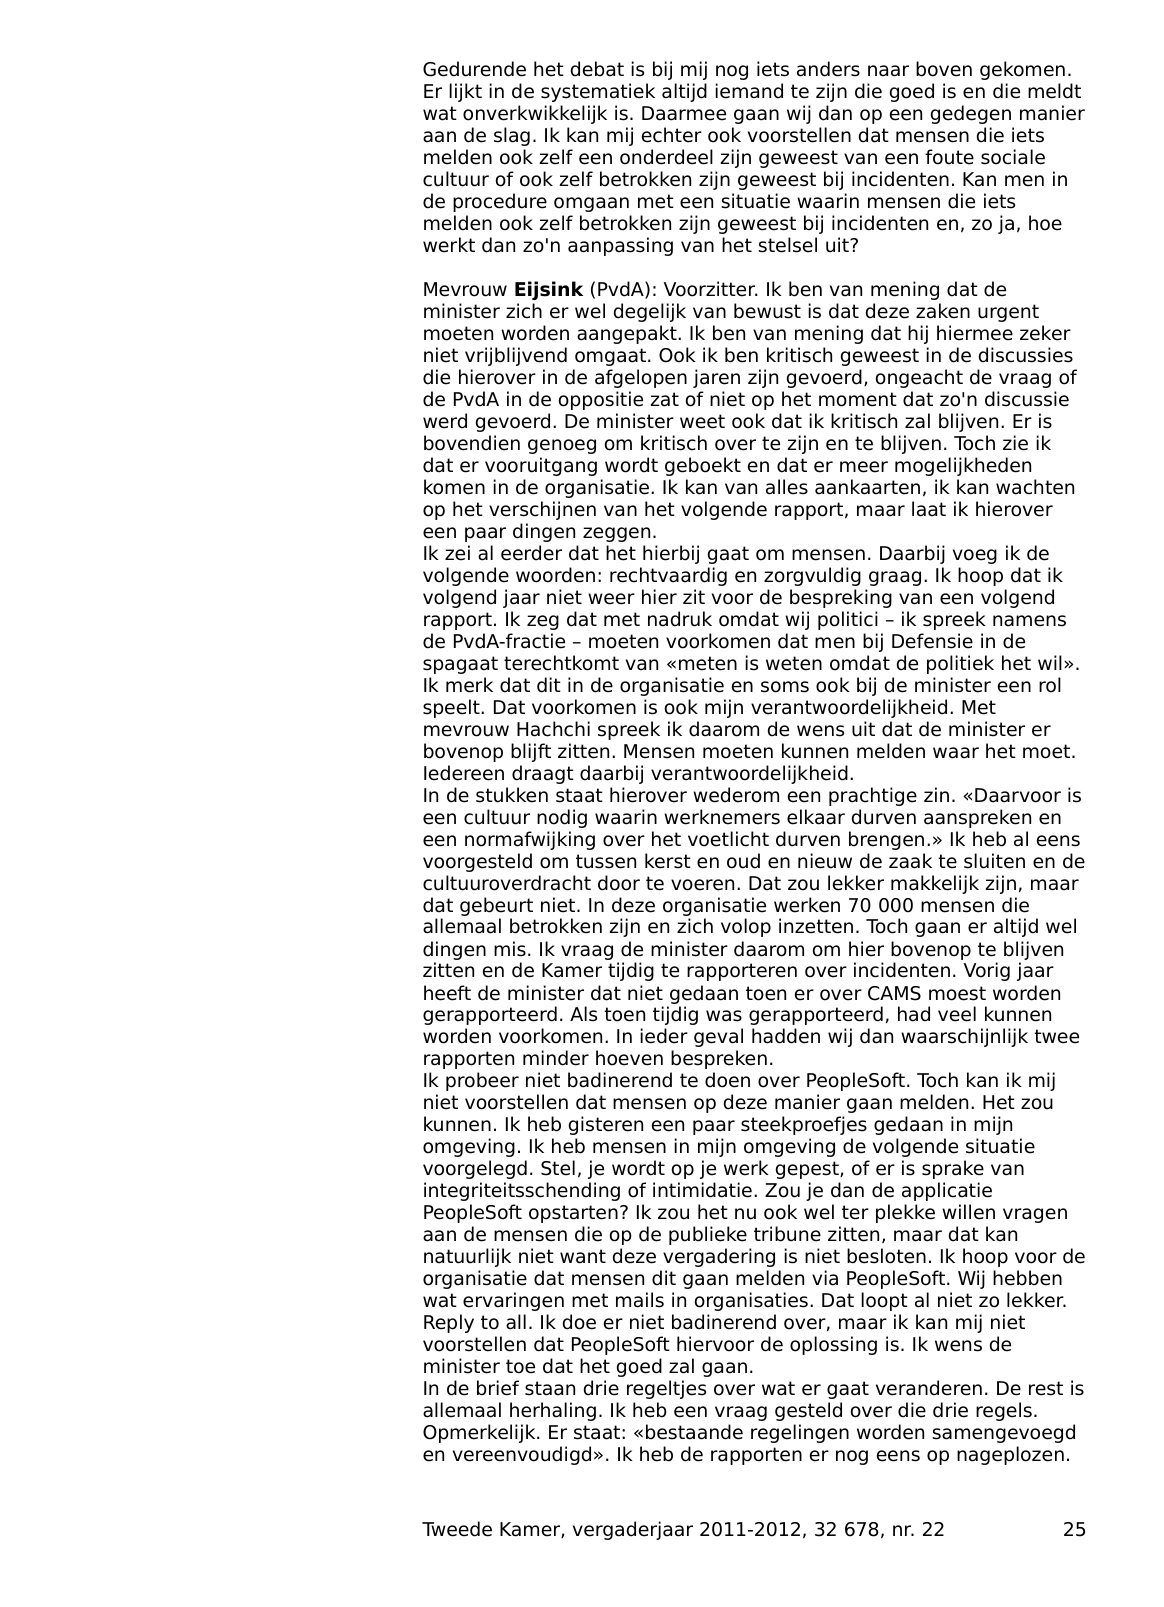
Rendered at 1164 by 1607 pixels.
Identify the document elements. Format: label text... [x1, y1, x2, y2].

text In de brief staan drie regeltjes over wat er gaat veranderen. De rest is allemaal herhaling. Ik heb een vraag gesteld over die drie regels. Opmerkelijk. Er staat: «bestaande regelingen worden samengevoegd en vereenvoudigd». Ik heb de rapporten er nog eens op nageplozen. [422, 1378, 1087, 1466]
text Ik zei al eerder dat het hierbij gaat om mensen. Daarbij voeg ik de volgende woorden: rechtvaardig en zorgvuldig graag. Ik hoop dat ik volgend jaar niet weer hier zit voor de bespreking van een volgend rapport. Ik zeg dat met nadruk omdat wij politici – ik spreek namens de PvdA-fractie – moeten voorkomen dat men bij Defensie in de spagaat terechtkomt van «meten is weten omdat de politiek het wil». Ik merk dat dit in de organisatie en soms ook bij de minister een rol speelt. Dat voorkomen is ook mijn verantwoordelijkheid. Met mevrouw Hachchi spreek ik daarom de wens uit dat de minister er bovenop blijft zitten. Mensen moeten kunnen melden waar het moet. Iedereen draagt daarbij verantwoordelijkheid. [422, 543, 1087, 784]
text Gedurende het debat is bij mij nog iets anders naar boven gekomen. Er lijkt in de systematiek altijd iemand te zijn die goed is en die meldt wat onverkwikkelijk is. Daarmee gaan wij dan op een gedegen manier aan de slag. Ik kan mij echter ook voorstellen dat mensen die iets melden ook zelf een onderdeel zijn geweest van een foute sociale cultuur of ook zelf betrokken zijn geweest bij incidenten. Kan men in de procedure omgaan met een situatie waarin mensen die iets melden ook zelf betrokken zijn geweest bij incidenten en, zo ja, hoe werkt dan zo'n aanpassing van het stelsel uit? [422, 59, 1087, 257]
text Ik probeer niet badinerend te doen over PeopleSoft. Toch kan ik mij niet voorstellen dat mensen op deze manier gaan melden. Het zou kunnen. Ik heb gisteren een paar steekproefjes gedaan in mijn omgeving. Ik heb mensen in mijn omgeving de volgende situatie voorgelegd. Stel, je wordt op je werk gepest, of er is sprake van integriteitsschending of intimidatie. Zou je dan de applicatie PeopleSoft opstarten? Ik zou het nu ook wel ter plekke willen vragen aan de mensen die op de publieke tribune zitten, maar dat kan natuurlijk niet want deze vergadering is niet besloten. Ik hoop voor de organisatie dat mensen dit gaan melden via PeopleSoft. Wij hebben wat ervaringen met mails in organisaties. Dat loopt al niet zo lekker. Reply to all. Ik doe er niet badinerend over, maar ik kan mij niet voorstellen dat PeopleSoft hiervoor de oplossing is. Ik wens de minister toe dat het goed zal gaan. [422, 1070, 1087, 1378]
text In de stukken staat hierover wederom een prachtige zin. «Daarvoor is een cultuur nodig waarin werknemers elkaar durven aanspreken en een normafwijking over het voetlicht durven brengen.» Ik heb al eens voorgesteld om tussen kerst en oud en nieuw de zaak te sluiten en de cultuuroverdracht door te voeren. Dat zou lekker makkelijk zijn, maar dat gebeurt niet. In deze organisatie werken 70 000 mensen die allemaal betrokken zijn en zich volop inzetten. Toch gaan er altijd wel dingen mis. Ik vraag de minister daarom om hier bovenop te blijven zitten en de Kamer tijdig te rapporteren over incidenten. Vorig jaar heeft de minister dat niet gedaan toen er over CAMS moest worden gerapporteerd. Als toen tijdig was gerapporteerd, had veel kunnen worden voorkomen. In ieder geval hadden wij dan waarschijnlijk twee rapporten minder hoeven bespreken. [422, 784, 1087, 1070]
text Mevrouw Eijsink (PvdA): Voorzitter. Ik ben van mening dat de minister zich er wel degelijk van bewust is dat deze zaken urgent moeten worden aangepakt. Ik ben van mening dat hij hiermee zeker niet vrijblijvend omgaat. Ook ik ben kritisch geweest in de discussies die hierover in de afgelopen jaren zijn gevoerd, ongeacht de vraag of de PvdA in de oppositie zat of niet op het moment dat zo'n discussie werd gevoerd. De minister weet ook dat ik kritisch zal blijven. Er is bovendien genoeg om kritisch over te zijn en te blijven. Toch zie ik dat er vooruitgang wordt geboekt en dat er meer mogelijkheden komen in de organisatie. Ik kan van alles aankaarten, ik kan wachten op het verschijnen van het volgende rapport, maar laat ik hierover een paar dingen zeggen. [422, 279, 1087, 543]
